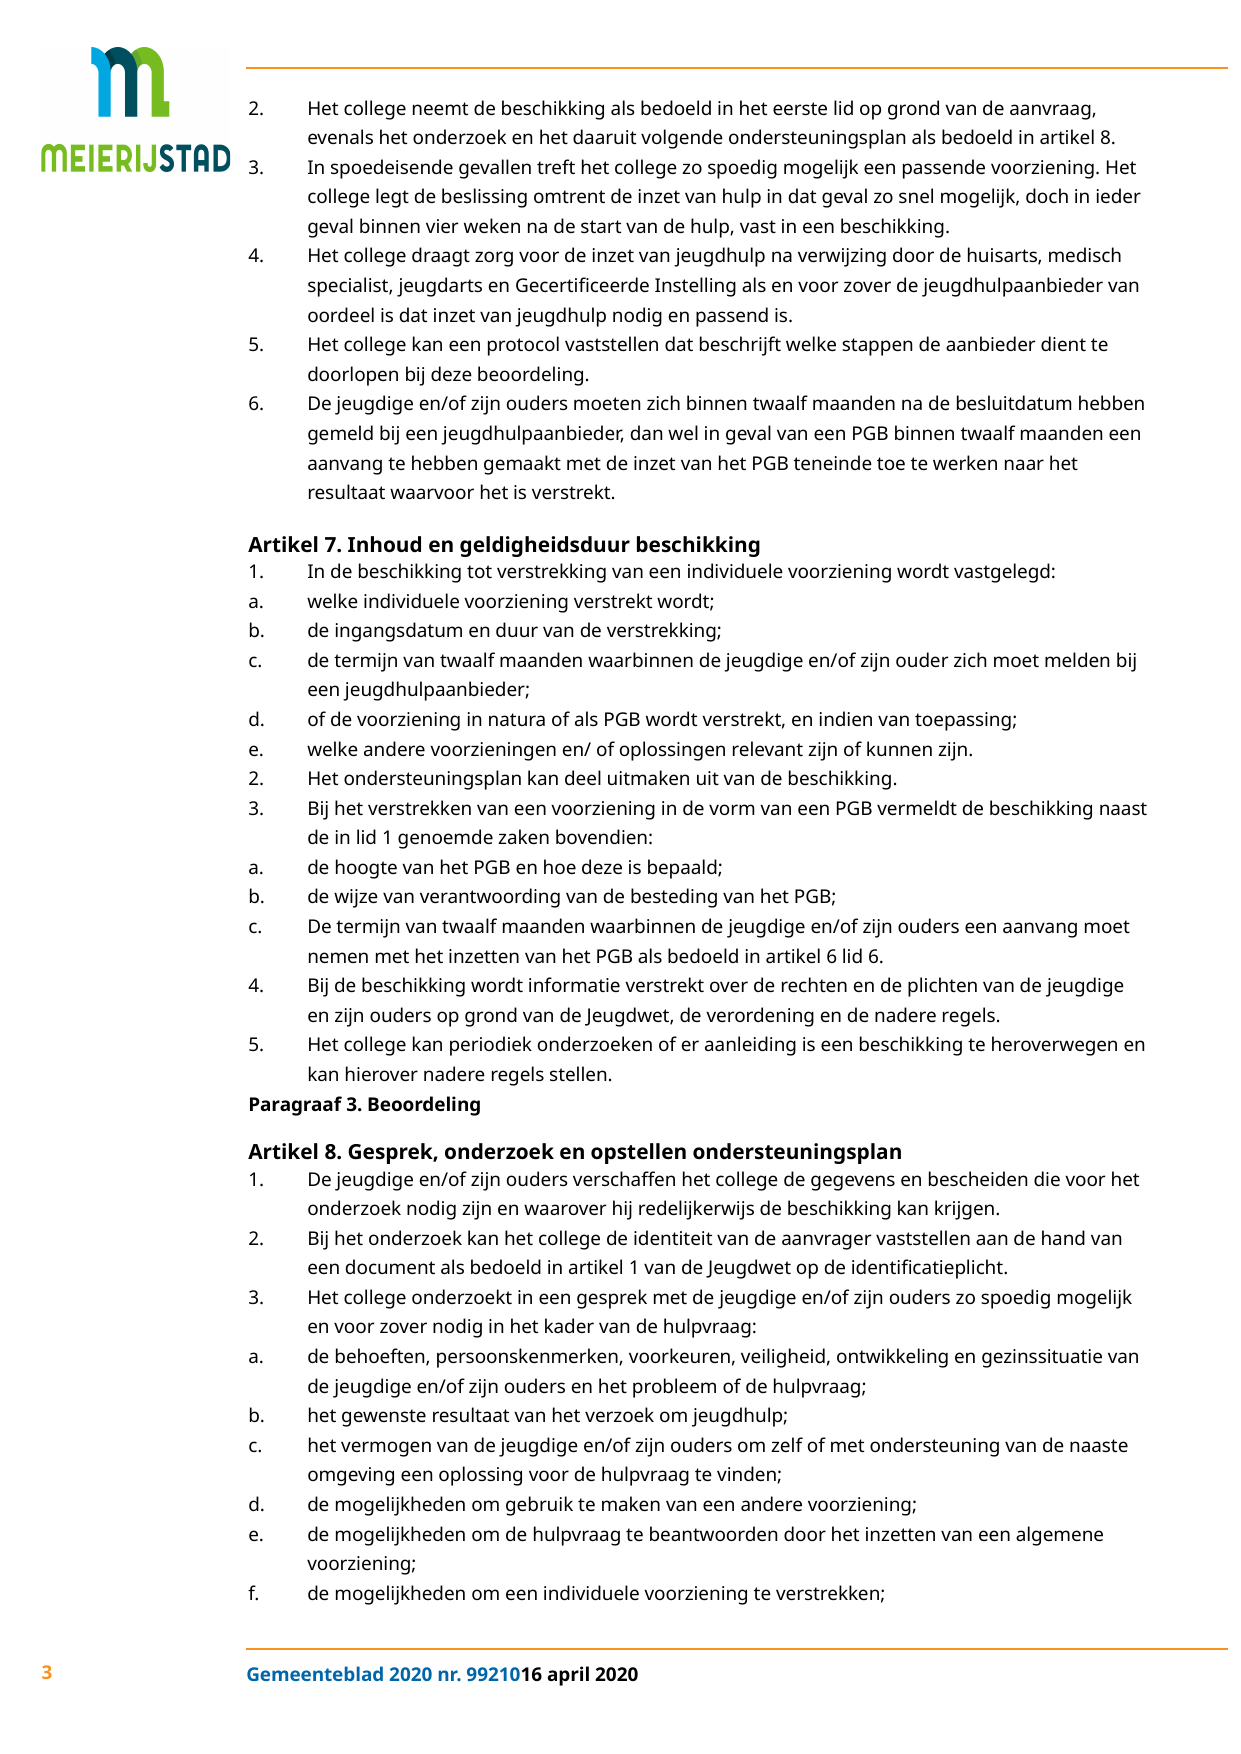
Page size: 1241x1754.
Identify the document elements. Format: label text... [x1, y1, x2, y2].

list de wijze van verantwoording van de besteding van het PGB; [248, 884, 1152, 909]
list Het college neemt de beschikking als bedoeld in het eerste lid op grond van de aanvraag, evenals het onderzoek en het daaruit volgende ondersteuningsplan als bedoeld in artikel 8. [248, 95, 1152, 150]
list de ingangsdatum en duur van de verstrekking; [248, 617, 1152, 643]
list In spoedeisende gevallen treft het college zo spoedig mogelijk een passende voorziening. Het college legt de beslissing omtrent de inzet van hulp in dat geval zo snel mogelijk, doch in ieder geval binnen vier weken na de start van de hulp, vast in een beschikking. [248, 154, 1152, 239]
list Bij de beschikking wordt informatie verstrekt over de rechten en de plichten van de jeugdige en zijn ouders op grond van de Jeugdwet, de verordening en de nadere regels. [248, 972, 1152, 1028]
list welke individuele voorziening verstrekt wordt; [248, 588, 1152, 613]
list In de beschikking tot verstrekking van een individuele voorziening wordt vastgelegd: [248, 558, 1152, 584]
list het vermogen van de jeugdige en/of zijn ouders om zelf of met ondersteuning van de naaste omgeving een oplossing voor de hulpvraag te vinden; [248, 1432, 1152, 1487]
list of de voorziening in natura of als PGB wordt verstrekt, en indien van toepassing; [248, 706, 1152, 732]
list Het ondersteuningsplan kan deel uitmaken uit van de beschikking. [248, 765, 1152, 791]
list De termijn van twaalf maanden waarbinnen de jeugdige en/of zijn ouders een aanvang moet nemen met het inzetten van het PGB als bedoeld in artikel 6 lid 6. [248, 913, 1152, 968]
list Bij het onderzoek kan het college de identiteit van de aanvrager vaststellen aan de hand van een document als bedoeld in artikel 1 van de Jeugdwet op de identificatieplicht. [248, 1225, 1152, 1280]
list welke andere voorzieningen en/ of oplossingen relevant zijn of kunnen zijn. [248, 736, 1152, 761]
list Het college draagt zorg voor de inzet van jeugdhulp na verwijzing door de huisarts, medisch specialist, jeugdarts en Gecertificeerde Instelling als en voor zover de jeugdhulpaanbieder van oordeel is dat inzet van jeugdhulp nodig en passend is. [248, 243, 1152, 328]
list de termijn van twaalf maanden waarbinnen de jeugdige en/of zijn ouder zich moet melden bij een jeugdhulpaanbieder; [248, 647, 1152, 702]
list De jeugdige en/of zijn ouders verschaffen het college de gegevens en bescheiden die voor het onderzoek nodig zijn en waarover hij redelijkerwijs de beschikking kan krijgen. [248, 1166, 1152, 1221]
list de mogelijkheden om de hulpvraag te beantwoorden door het inzetten van een algemene voorziening; [248, 1521, 1152, 1576]
picture [41, 47, 231, 172]
list Het college kan periodiek onderzoeken of er aanleiding is een beschikking te heroverwegen en kan hierover nadere regels stellen. [248, 1032, 1152, 1087]
text Artikel 8. Gesprek, onderzoek en opstellen ondersteuningsplan [248, 1137, 1152, 1166]
list Het college kan een protocol vaststellen dat beschrijft welke stappen de aanbieder dient te doorlopen bij deze beoordeling. [248, 331, 1152, 387]
list de hoogte van het PGB en hoe deze is bepaald; [248, 854, 1152, 880]
list Het college onderzoekt in een gesprek met de jeugdige en/of zijn ouders zo spoedig mogelijk en voor zover nodig in het kader van de hulpvraag: [248, 1284, 1152, 1339]
list De jeugdige en/of zijn ouders moeten zich binnen twaalf maanden na de besluitdatum hebben gemeld bij een jeugdhulpaanbieder, dan wel in geval van een PGB binnen twaalf maanden een aanvang te hebben gemaakt met de inzet van het PGB teneinde toe te werken naar het resultaat waarvoor het is verstrekt. [248, 391, 1152, 505]
list de mogelijkheden om een individuele voorziening te verstrekken; [248, 1580, 1152, 1606]
list Bij het verstrekken van een voorziening in de vorm van een PGB vermeldt de beschikking naast de in lid 1 genoemde zaken bovendien: [248, 795, 1152, 850]
text Artikel 7. Inhoud en geldigheidsduur beschikking [248, 530, 1152, 558]
list de behoeften, persoonskenmerken, voorkeuren, veiligheid, ontwikkeling en gezinssituatie van de jeugdige en/of zijn ouders en het probleem of de hulpvraag; [248, 1343, 1152, 1398]
text Paragraaf 3. Beoordeling [248, 1091, 1152, 1116]
list de mogelijkheden om gebruik te maken van een andere voorziening; [248, 1491, 1152, 1517]
list het gewenste resultaat van het verzoek om jeugdhulp; [248, 1402, 1152, 1428]
